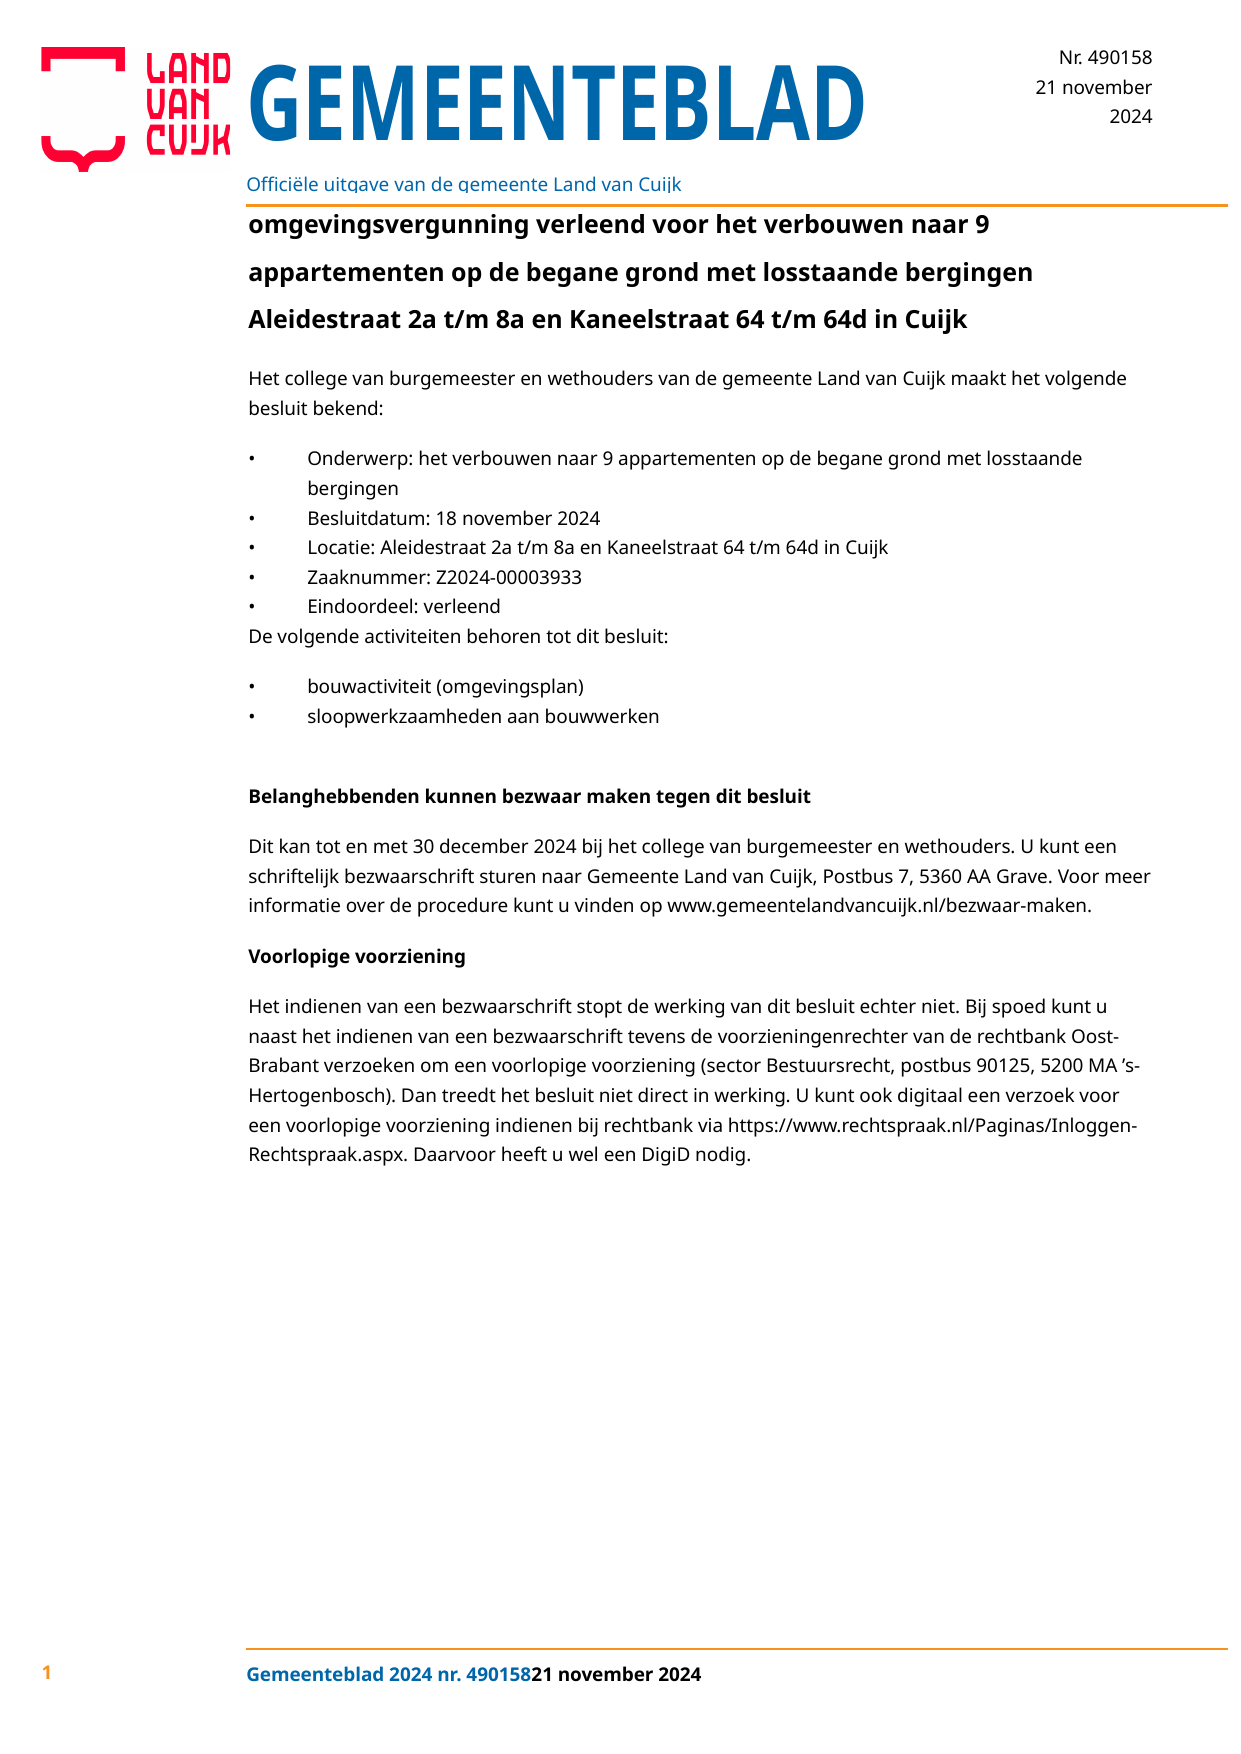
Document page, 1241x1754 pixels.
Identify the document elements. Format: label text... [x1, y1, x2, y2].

text Het indienen van een bezwaarschrift stopt de werking van dit besluit echter niet. Bij spoed kunt u naast het indienen van een bezwaarschrift tevens de voorzieningenrechter van de rechtbank Oost-Brabant verzoeken om een voorlopige voorziening (sector Bestuursrecht, postbus 90125, 5200 MA ’s-Hertogenbosch). Dan treedt het besluit niet direct in werking. U kunt ook digitaal een verzoek voor een voorlopige voorziening indienen bij rechtbank via https://www.rechtspraak.nl/Paginas/Inloggen-Rechtspraak.aspx. Daarvoor heeft u wel een DigiD nodig. [248, 993, 1152, 1167]
list Locatie: Aleidestraat 2a t/m 8a en Kaneelstraat 64 t/m 64d in Cuijk [248, 534, 1152, 560]
picture [41, 47, 231, 172]
list Eindoordeel: verleend [248, 593, 1152, 619]
text Belanghebbenden kunnen bezwaar maken tegen dit besluit [248, 783, 1152, 809]
list Onderwerp: het verbouwen naar 9 appartementen op de begane grond met losstaande bergingen [248, 446, 1152, 501]
list Zaaknummer: Z2024-00003933 [248, 564, 1152, 589]
text Het college van burgemeester en wethouders van de gemeente Land van Cuijk maakt het volgende besluit bekend: [248, 366, 1152, 421]
list bouwactiviteit (omgevingsplan) [248, 673, 1152, 699]
text Voorlopige voorziening [248, 943, 1152, 969]
list Besluitdatum: 18 november 2024 [248, 505, 1152, 530]
text De volgende activiteiten behoren tot dit besluit: [248, 623, 1152, 649]
text Dit kan tot en met 30 december 2024 bij het college van burgemeester en wethouders. U kunt een schriftelijk bezwaarschrift sturen naar Gemeente Land van Cuijk, Postbus 7, 5360 AA Grave. Voor meer informatie over de procedure kunt u vinden op www.gemeentelandvancuijk.nl/bezwaar-maken. [248, 833, 1152, 918]
list sloopwerkzaamheden aan bouwwerken [248, 703, 1152, 729]
text omgevingsvergunning verleend voor het verbouwen naar 9 appartementen op de begane grond met losstaande bergingen Aleidestraat 2a t/m 8a en Kaneelstraat 64 t/m 64d in Cuijk [248, 207, 1152, 336]
